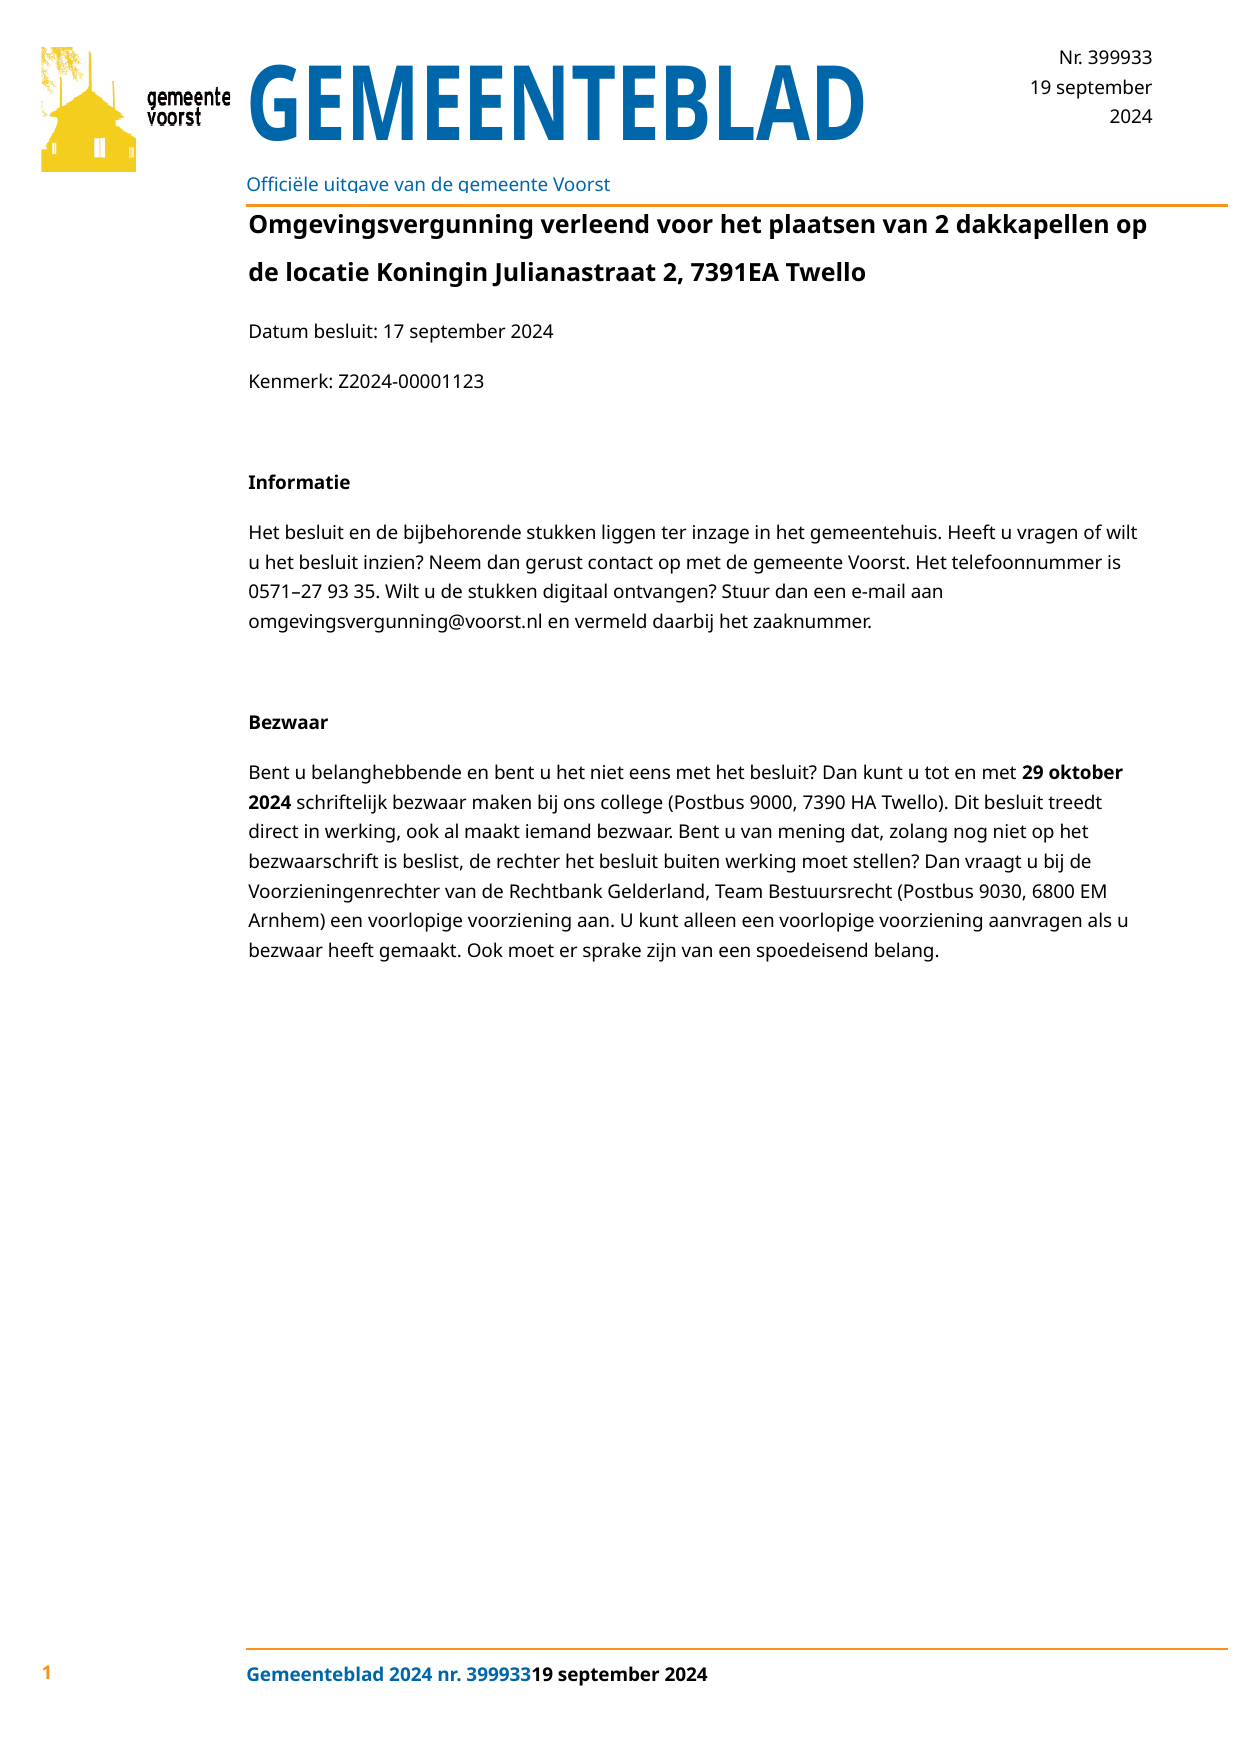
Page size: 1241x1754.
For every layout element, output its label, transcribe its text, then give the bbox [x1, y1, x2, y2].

text Informatie [248, 469, 1152, 495]
picture [41, 47, 231, 172]
text Kenmerk: Z2024-00001123 [248, 368, 1152, 394]
text Bezwaar [248, 709, 1152, 735]
text Bent u belanghebbende en bent u het niet eens met het besluit? Dan kunt u tot en met 29 oktober 2024 schriftelijk bezwaar maken bij ons college (Postbus 9000, 7390 HA Twello). Dit besluit treedt direct in werking, ook al maakt iemand bezwaar. Bent u van mening dat, zolang nog niet op het bezwaarschrift is beslist, de rechter het besluit buiten werking moet stellen? Dan vraagt u bij de Voorzieningenrechter van de Rechtbank Gelderland, Team Bestuursrecht (Postbus 9030, 6800 EM Arnhem) een voorlopige voorziening aan. U kunt alleen een voorlopige voorziening aanvragen als u bezwaar heeft gemaakt. Ook moet er sprake zijn van een spoedeisend belang. [248, 759, 1152, 963]
text Datum besluit: 17 september 2024 [248, 318, 1152, 344]
text Het besluit en de bijbehorende stukken liggen ter inzage in het gemeentehuis. Heeft u vragen of wilt u het besluit inzien? Neem dan gerust contact op met de gemeente Voorst. Het telefoonnummer is 0571–27 93 35. Wilt u de stukken digitaal ontvangen? Stuur dan een e-mail aan omgevingsvergunning@voorst.nl en vermeld daarbij het zaaknummer. [248, 519, 1152, 634]
text Omgevingsvergunning verleend voor het plaatsen van 2 dakkapellen op de locatie Koningin Julianastraat 2, 7391EA Twello [248, 207, 1152, 288]
